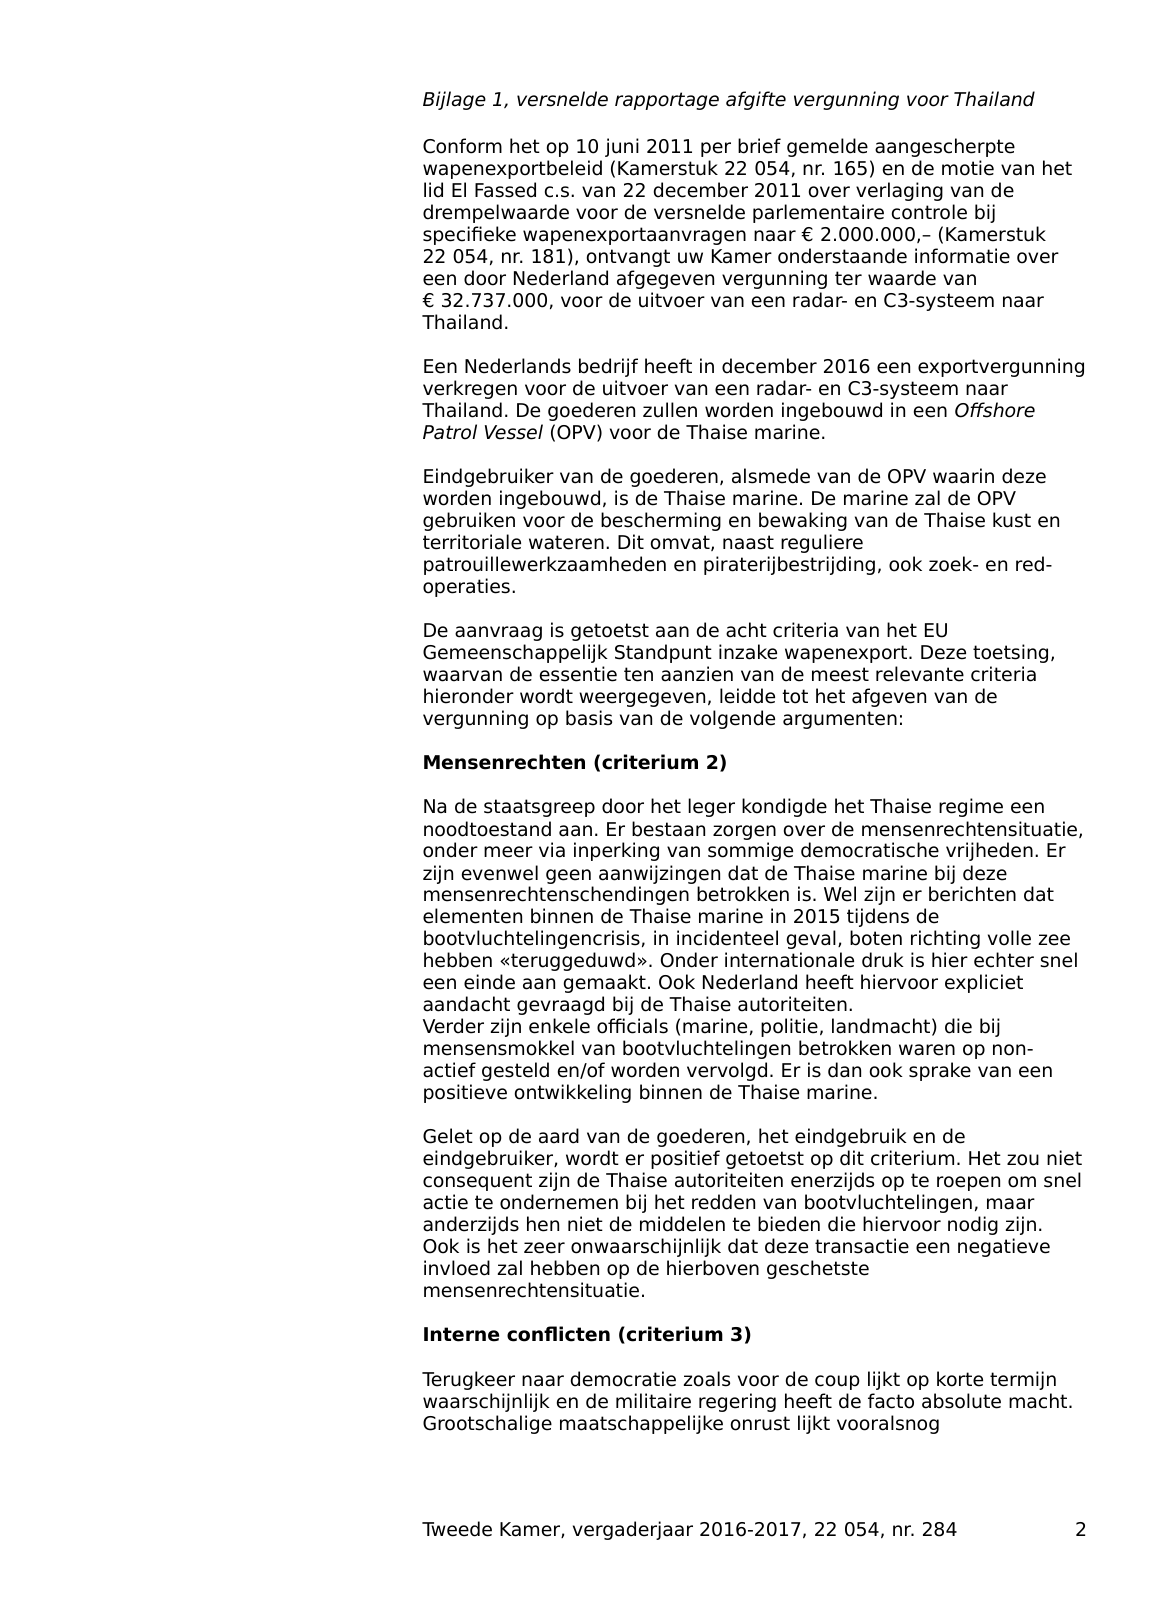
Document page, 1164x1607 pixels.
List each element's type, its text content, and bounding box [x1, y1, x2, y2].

text Een Nederlands bedrijf heeft in december 2016 een exportvergunning verkregen voor de uitvoer van een radar- en C3-systeem naar Thailand. De goederen zullen worden ingebouwd in een Offshore Patrol Vessel (OPV) voor de Thaise marine. [422, 356, 1087, 444]
text De aanvraag is getoetst aan de acht criteria van het EU Gemeenschappelijk Standpunt inzake wapenexport. Deze toetsing, waarvan de essentie ten aanzien van de meest relevante criteria hieronder wordt weergegeven, leidde tot het afgeven van de vergunning op basis van de volgende argumenten: [422, 620, 1087, 730]
subtitle Interne conflicten (criterium 3) [422, 1324, 1087, 1346]
subtitle Mensenrechten (criterium 2) [422, 752, 1087, 774]
text Eindgebruiker van de goederen, alsmede van de OPV waarin deze worden ingebouwd, is de Thaise marine. De marine zal de OPV gebruiken voor de bescherming en bewaking van de Thaise kust en territoriale wateren. Dit omvat, naast reguliere patrouillewerkzaamheden en piraterijbestrijding, ook zoek- en red-operaties. [422, 466, 1087, 598]
text Na de staatsgreep door het leger kondigde het Thaise regime een noodtoestand aan. Er bestaan zorgen over de mensenrechtensituatie, onder meer via inperking van sommige democratische vrijheden. Er zijn evenwel geen aanwijzingen dat de Thaise marine bij deze mensenrechtenschendingen betrokken is. Wel zijn er berichten dat elementen binnen de Thaise marine in 2015 tijdens de bootvluchtelingencrisis, in incidenteel geval, boten richting volle zee hebben «teruggeduwd». Onder internationale druk is hier echter snel een einde aan gemaakt. Ook Nederland heeft hiervoor expliciet aandacht gevraagd bij de Thaise autoriteiten. [422, 796, 1087, 1016]
text Gelet op de aard van de goederen, het eindgebruik en de eindgebruiker, wordt er positief getoetst op dit criterium. Het zou niet consequent zijn de Thaise autoriteiten enerzijds op te roepen om snel actie te ondernemen bij het redden van bootvluchtelingen, maar anderzijds hen niet de middelen te bieden die hiervoor nodig zijn. Ook is het zeer onwaarschijnlijk dat deze transactie een negatieve invloed zal hebben op de hierboven geschetste mensenrechtensituatie. [422, 1126, 1087, 1302]
subtitle Bijlage 1, versnelde rapportage afgifte vergunning voor Thailand [77, 89, 1087, 111]
text Terugkeer naar democratie zoals voor de coup lijkt op korte termijn waarschijnlijk en de militaire regering heeft de facto absolute macht. Grootschalige maatschappelijke onrust lijkt vooralsnog [422, 1368, 1087, 1434]
text Verder zijn enkele officials (marine, politie, landmacht) die bij mensensmokkel van bootvluchtelingen betrokken waren op non-actief gesteld en/of worden vervolgd. Er is dan ook sprake van een positieve ontwikkeling binnen de Thaise marine. [422, 1016, 1087, 1104]
text Conform het op 10 juni 2011 per brief gemelde aangescherpte wapenexportbeleid (Kamerstuk 22 054, nr. 165) en de motie van het lid El Fassed c.s. van 22 december 2011 over verlaging van de drempelwaarde voor de versnelde parlementaire controle bij specifieke wapenexportaanvragen naar € 2.000.000,– (Kamerstuk 22 054, nr. 181), ontvangt uw Kamer onderstaande informatie over een door Nederland afgegeven vergunning ter waarde van € 32.737.000, voor de uitvoer van een radar- en C3-systeem naar Thailand. [422, 136, 1087, 334]
